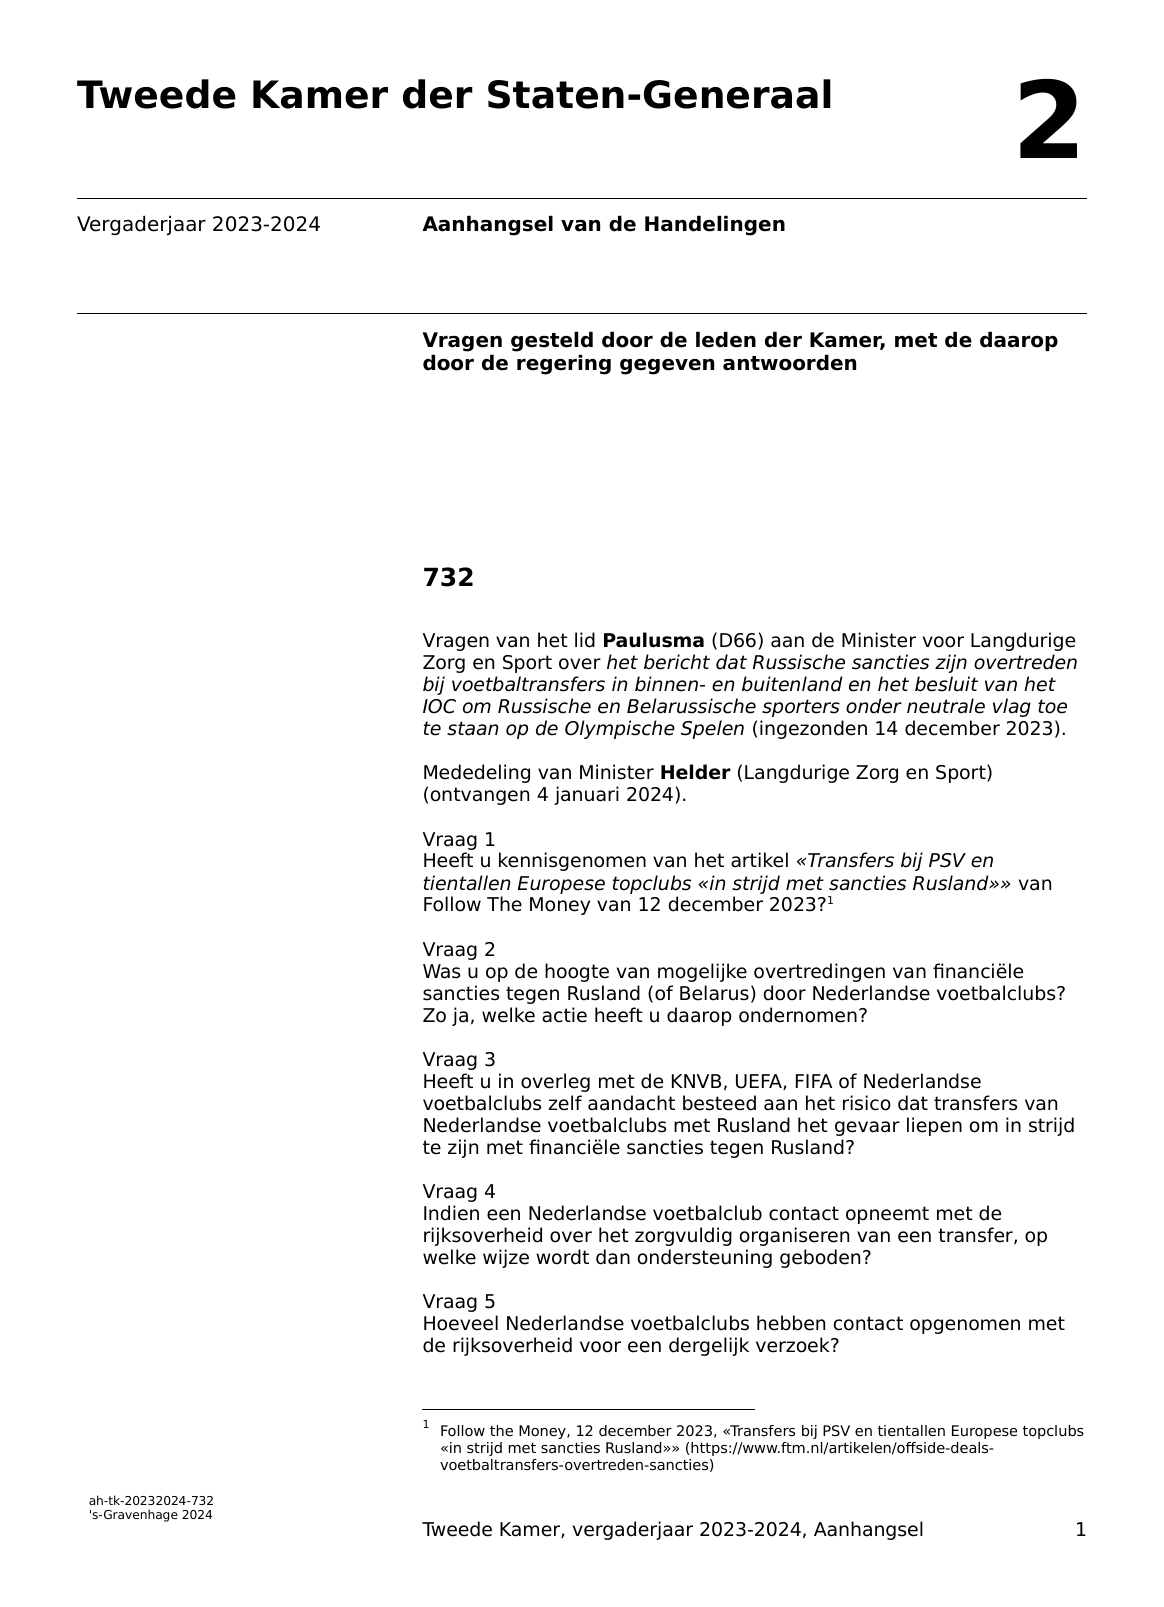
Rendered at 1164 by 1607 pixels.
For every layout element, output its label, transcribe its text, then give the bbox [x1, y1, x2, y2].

text Indien een Nederlandse voetbalclub contact opneemt met de rijksoverheid over het zorgvuldig organiseren van een transfer, op welke wijze wordt dan ondersteuning geboden? [422, 1203, 1087, 1269]
text Vraag 4 [422, 1181, 1087, 1203]
table_cell Vragen gesteld door de leden der Kamer, met de daarop door de regering gegeven antwoorden [422, 314, 1087, 375]
text Mededeling van Minister Helder (Langdurige Zorg en Sport) (ontvangen 4 januari 2024). [422, 762, 1087, 806]
text Vraag 5 [422, 1291, 1087, 1313]
table_header Tweede Kamer der Staten-Generaal [77, 59, 886, 198]
text Hoeveel Nederlandse voetbalclubs hebben contact opgenomen met de rijksoverheid voor een dergelijk verzoek? [422, 1313, 1087, 1357]
table_cell Vergaderjaar 2023-2024 [77, 199, 422, 313]
text Heeft u kennisgenomen van het artikel «Transfers bij PSV en tientallen Europese topclubs «in strijd met sancties Rusland»» van Follow The Money van 12 december 2023? [422, 850, 1087, 916]
text Vraag 1 [422, 828, 1087, 850]
table_cell [77, 314, 422, 375]
text Was u op de hoogte van mogelijke overtredingen van financiële sancties tegen Rusland (of Belarus) door Nederlandse voetbalclubs? Zo ja, welke actie heeft u daarop ondernomen? [422, 961, 1087, 1026]
text ah-tk-20232024-732 [88, 1494, 323, 1508]
text 's-Gravenhage 2024 [88, 1508, 323, 1522]
text Vragen van het lid Paulusma (D66) aan de Minister voor Langdurige Zorg en Sport over het bericht dat Russische sancties zijn overtreden bij voetbaltransfers in binnen- en buitenland en het besluit van het IOC om Russische en Belarussische sporters onder neutrale vlag toe te staan op de Olympische Spelen (ingezonden 14 december 2023). [422, 630, 1087, 740]
text Vraag 2 [422, 938, 1087, 961]
table_cell Aanhangsel van de Handelingen [422, 199, 1087, 313]
text Heeft u in overleg met de KNVB, UEFA, FIFA of Nederlandse voetbalclubs zelf aandacht besteed aan het risico dat transfers van Nederlandse voetbalclubs met Rusland het gevaar liepen om in strijd te zijn met financiële sancties tegen Rusland? [422, 1071, 1087, 1158]
text 732 [422, 563, 1087, 592]
text Follow the Money, 12 december 2023, «Transfers bij PSV en tientallen Europese topclubs «in strijd met sancties Rusland»» (https://www.ftm.nl/artikelen/offside-deals-voetbaltransfers-overtreden-sancties) [422, 1418, 1087, 1474]
table_header 2 [886, 59, 1087, 198]
text Vraag 3 [422, 1049, 1087, 1071]
